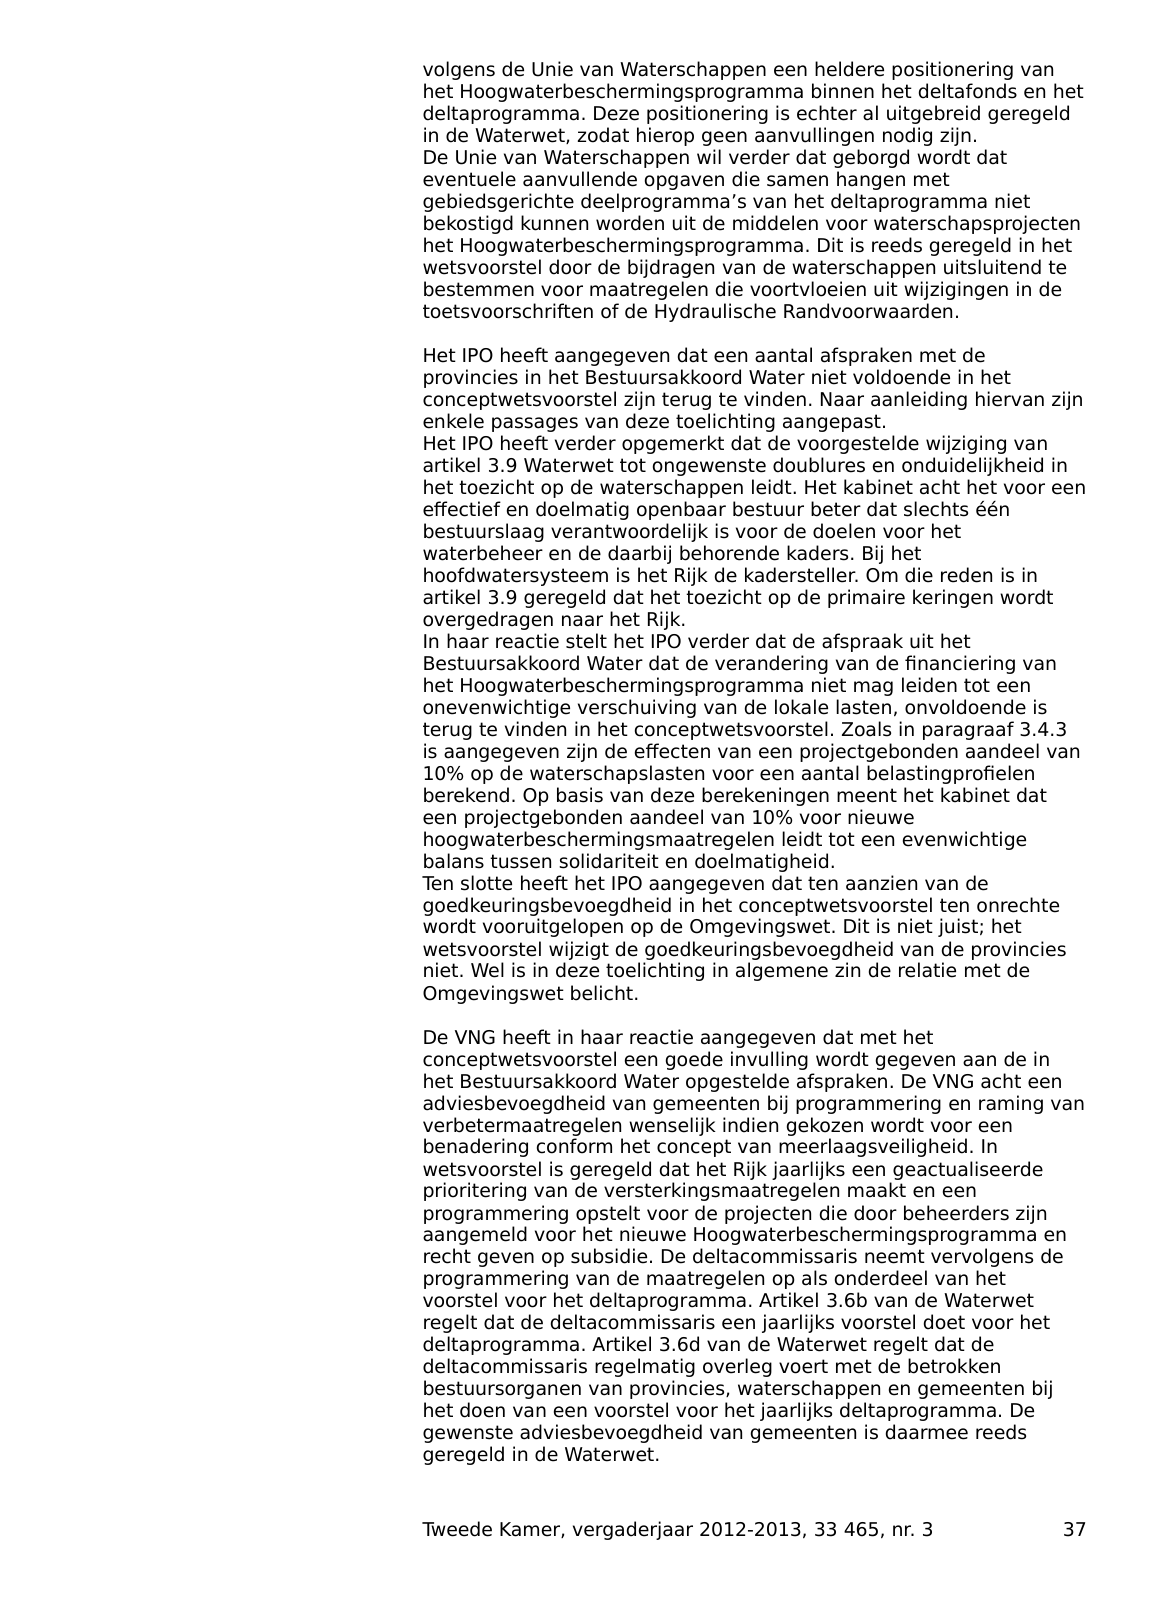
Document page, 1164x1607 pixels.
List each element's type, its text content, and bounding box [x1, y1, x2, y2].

text De Unie van Waterschappen wil verder dat geborgd wordt dat eventuele aanvullende opgaven die samen hangen met gebiedsgerichte deelprogramma’s van het deltaprogramma niet bekostigd kunnen worden uit de middelen voor waterschapsprojecten het Hoogwaterbeschermingsprogramma. Dit is reeds geregeld in het wetsvoorstel door de bijdragen van de waterschappen uitsluitend te bestemmen voor maatregelen die voortvloeien uit wijzigingen in de toetsvoorschriften of de Hydraulische Randvoorwaarden. [422, 147, 1087, 323]
text De VNG heeft in haar reactie aangegeven dat met het conceptwetsvoorstel een goede invulling wordt gegeven aan de in het Bestuursakkoord Water opgestelde afspraken. De VNG acht een adviesbevoegdheid van gemeenten bij programmering en raming van verbetermaatregelen wenselijk indien gekozen wordt voor een benadering conform het concept van meerlaagsveiligheid. In wetsvoorstel is geregeld dat het Rijk jaarlijks een geactualiseerde prioritering van de versterkingsmaatregelen maakt en een programmering opstelt voor de projecten die door beheerders zijn aangemeld voor het nieuwe Hoogwaterbeschermingsprogramma en recht geven op subsidie. De deltacommissaris neemt vervolgens de programmering van de maatregelen op als onderdeel van het voorstel voor het deltaprogramma. Artikel 3.6b van de Waterwet regelt dat de deltacommissaris een jaarlijks voorstel doet voor het deltaprogramma. Artikel 3.6d van de Waterwet regelt dat de deltacommissaris regelmatig overleg voert met de betrokken bestuursorganen van provincies, waterschappen en gemeenten bij het doen van een voorstel voor het jaarlijks deltaprogramma. De gewenste adviesbevoegdheid van gemeenten is daarmee reeds geregeld in de Waterwet. [422, 1027, 1087, 1466]
text Ten slotte heeft het IPO aangegeven dat ten aanzien van de goedkeuringsbevoegdheid in het conceptwetsvoorstel ten onrechte wordt vooruitgelopen op de Omgevingswet. Dit is niet juist; het wetsvoorstel wijzigt de goedkeuringsbevoegdheid van de provincies niet. Wel is in deze toelichting in algemene zin de relatie met de Omgevingswet belicht. [422, 872, 1087, 1004]
text volgens de Unie van Waterschappen een heldere positionering van het Hoogwaterbeschermingsprogramma binnen het deltafonds en het deltaprogramma. Deze positionering is echter al uitgebreid geregeld in de Waterwet, zodat hierop geen aanvullingen nodig zijn. [422, 59, 1087, 147]
text Het IPO heeft verder opgemerkt dat de voorgestelde wijziging van artikel 3.9 Waterwet tot ongewenste doublures en onduidelijkheid in het toezicht op de waterschappen leidt. Het kabinet acht het voor een effectief en doelmatig openbaar bestuur beter dat slechts één bestuurslaag verantwoordelijk is voor de doelen voor het waterbeheer en de daarbij behorende kaders. Bij het hoofdwatersysteem is het Rijk de kadersteller. Om die reden is in artikel 3.9 geregeld dat het toezicht op de primaire keringen wordt overgedragen naar het Rijk. [422, 433, 1087, 631]
text Het IPO heeft aangegeven dat een aantal afspraken met de provincies in het Bestuursakkoord Water niet voldoende in het conceptwetsvoorstel zijn terug te vinden. Naar aanleiding hiervan zijn enkele passages van deze toelichting aangepast. [422, 345, 1087, 433]
text In haar reactie stelt het IPO verder dat de afspraak uit het Bestuursakkoord Water dat de verandering van de financiering van het Hoogwaterbeschermingsprogramma niet mag leiden tot een onevenwichtige verschuiving van de lokale lasten, onvoldoende is terug te vinden in het conceptwetsvoorstel. Zoals in paragraaf 3.4.3 is aangegeven zijn de effecten van een projectgebonden aandeel van 10% op de waterschapslasten voor een aantal belastingprofielen berekend. Op basis van deze berekeningen meent het kabinet dat een projectgebonden aandeel van 10% voor nieuwe hoogwaterbeschermingsmaatregelen leidt tot een evenwichtige balans tussen solidariteit en doelmatigheid. [422, 631, 1087, 872]
